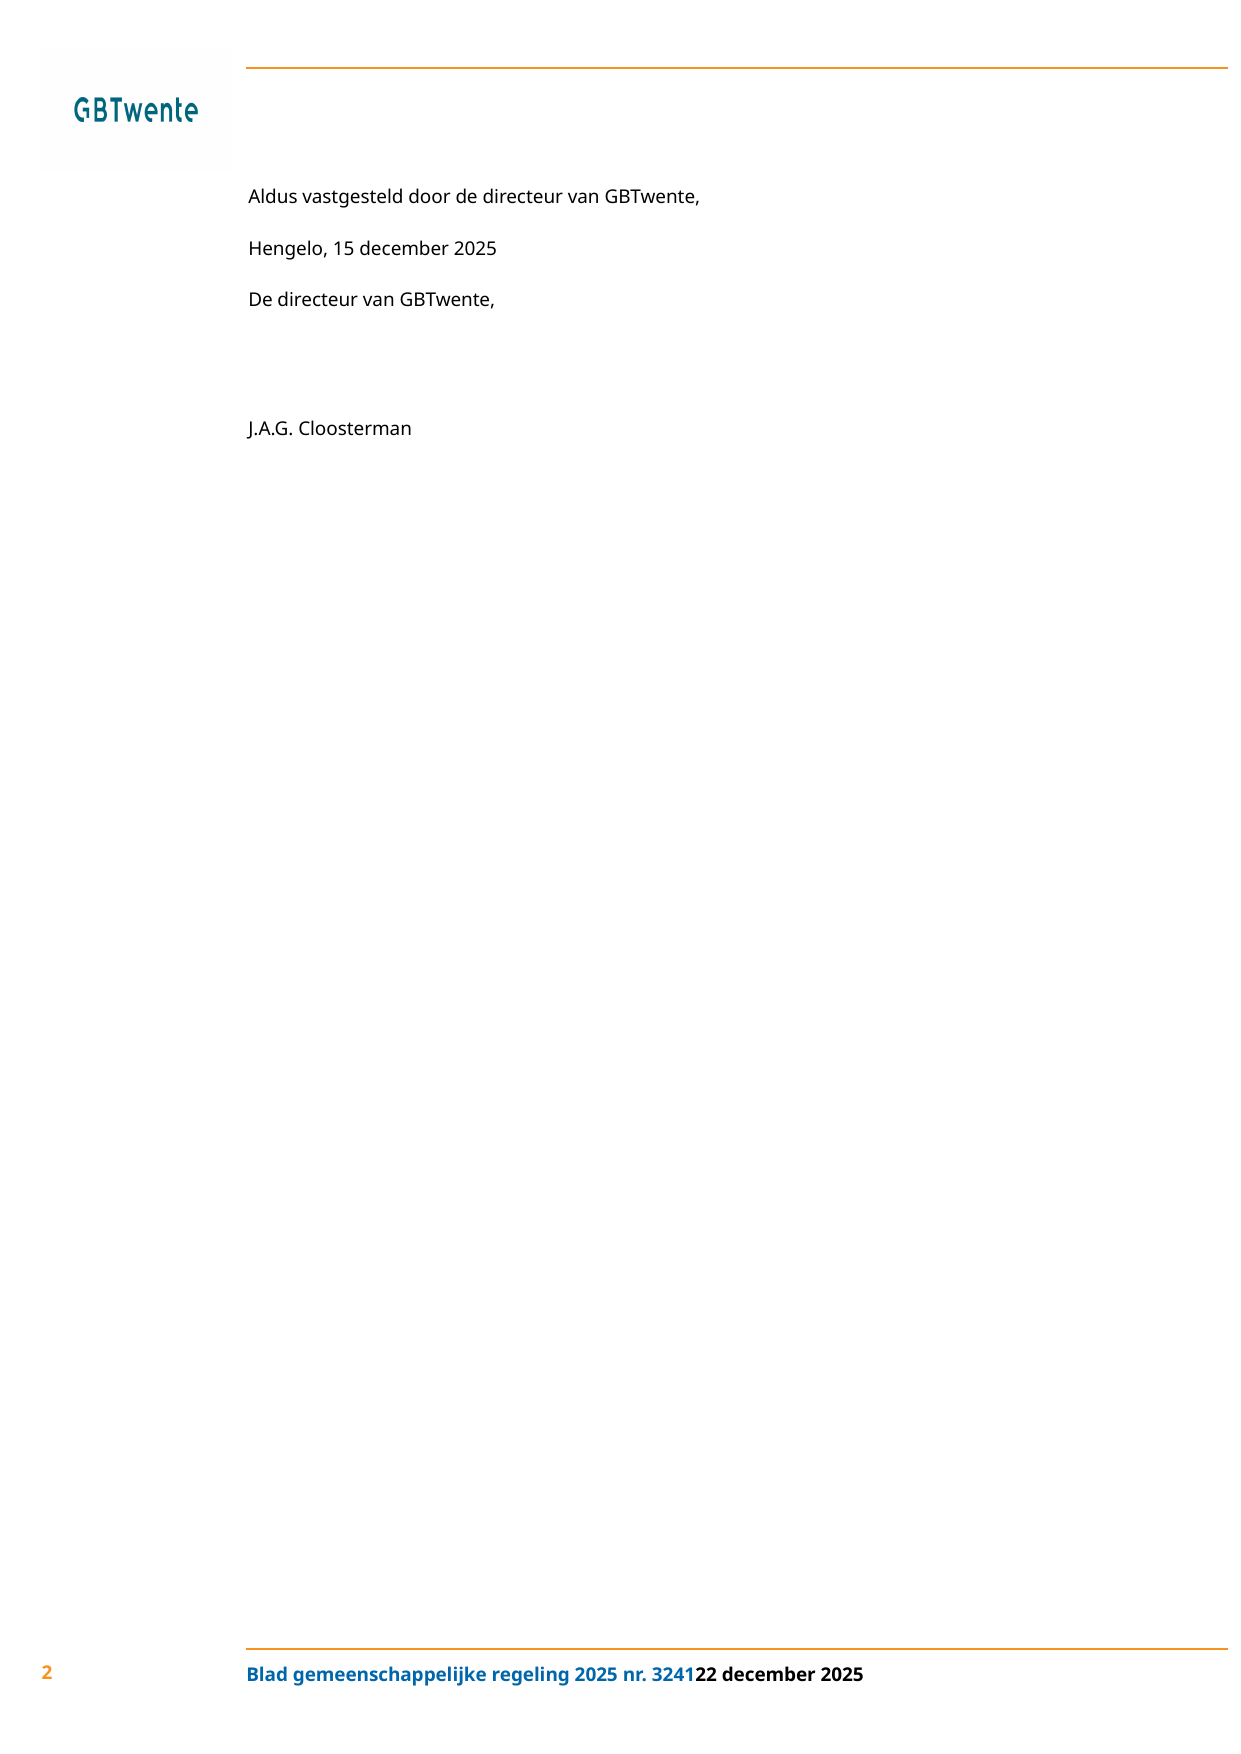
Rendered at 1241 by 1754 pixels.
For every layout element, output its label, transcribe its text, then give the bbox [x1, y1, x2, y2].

text J.A.G. Cloosterman [248, 415, 1152, 441]
picture [41, 47, 231, 172]
text Hengelo, 15 december 2025 [248, 235, 1152, 261]
text Aldus vastgesteld door de directeur van GBTwente, [248, 183, 1152, 209]
text De directeur van GBTwente, [248, 286, 1152, 312]
